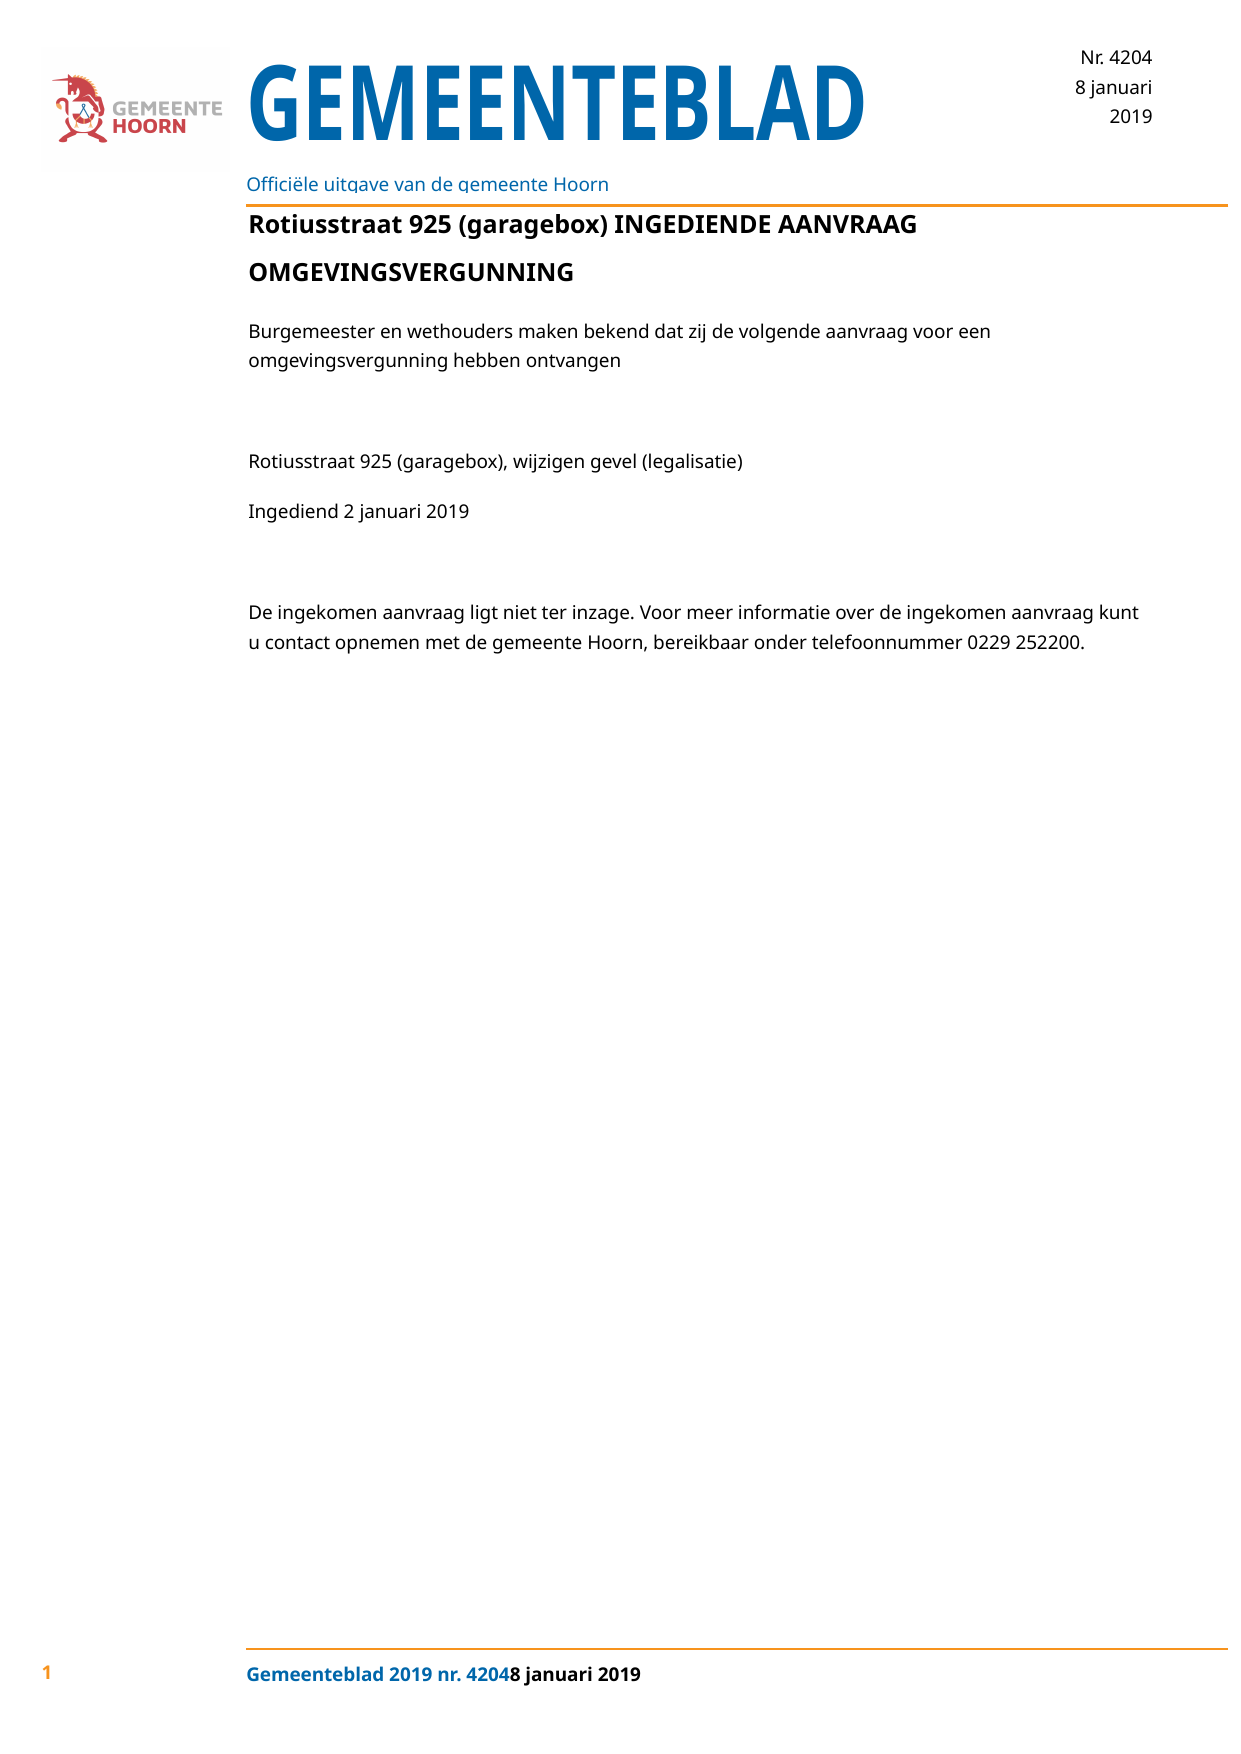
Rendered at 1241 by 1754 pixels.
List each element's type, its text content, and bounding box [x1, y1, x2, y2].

picture [41, 47, 231, 172]
text Burgemeester en wethouders maken bekend dat zij de volgende aanvraag voor een omgevingsvergunning hebben ontvangen [248, 318, 1152, 373]
text Rotiusstraat 925 (garagebox), wijzigen gevel (legalisatie) [248, 448, 1152, 474]
text De ingekomen aanvraag ligt niet ter inzage. Voor meer informatie over de ingekomen aanvraag kunt u contact opnemen met de gemeente Hoorn, bereikbaar onder telefoonnummer 0229 252200. [248, 599, 1152, 655]
text Ingediend 2 januari 2019 [248, 499, 1152, 524]
text Rotiusstraat 925 (garagebox) INGEDIENDE AANVRAAG OMGEVINGSVERGUNNING [248, 207, 1152, 288]
